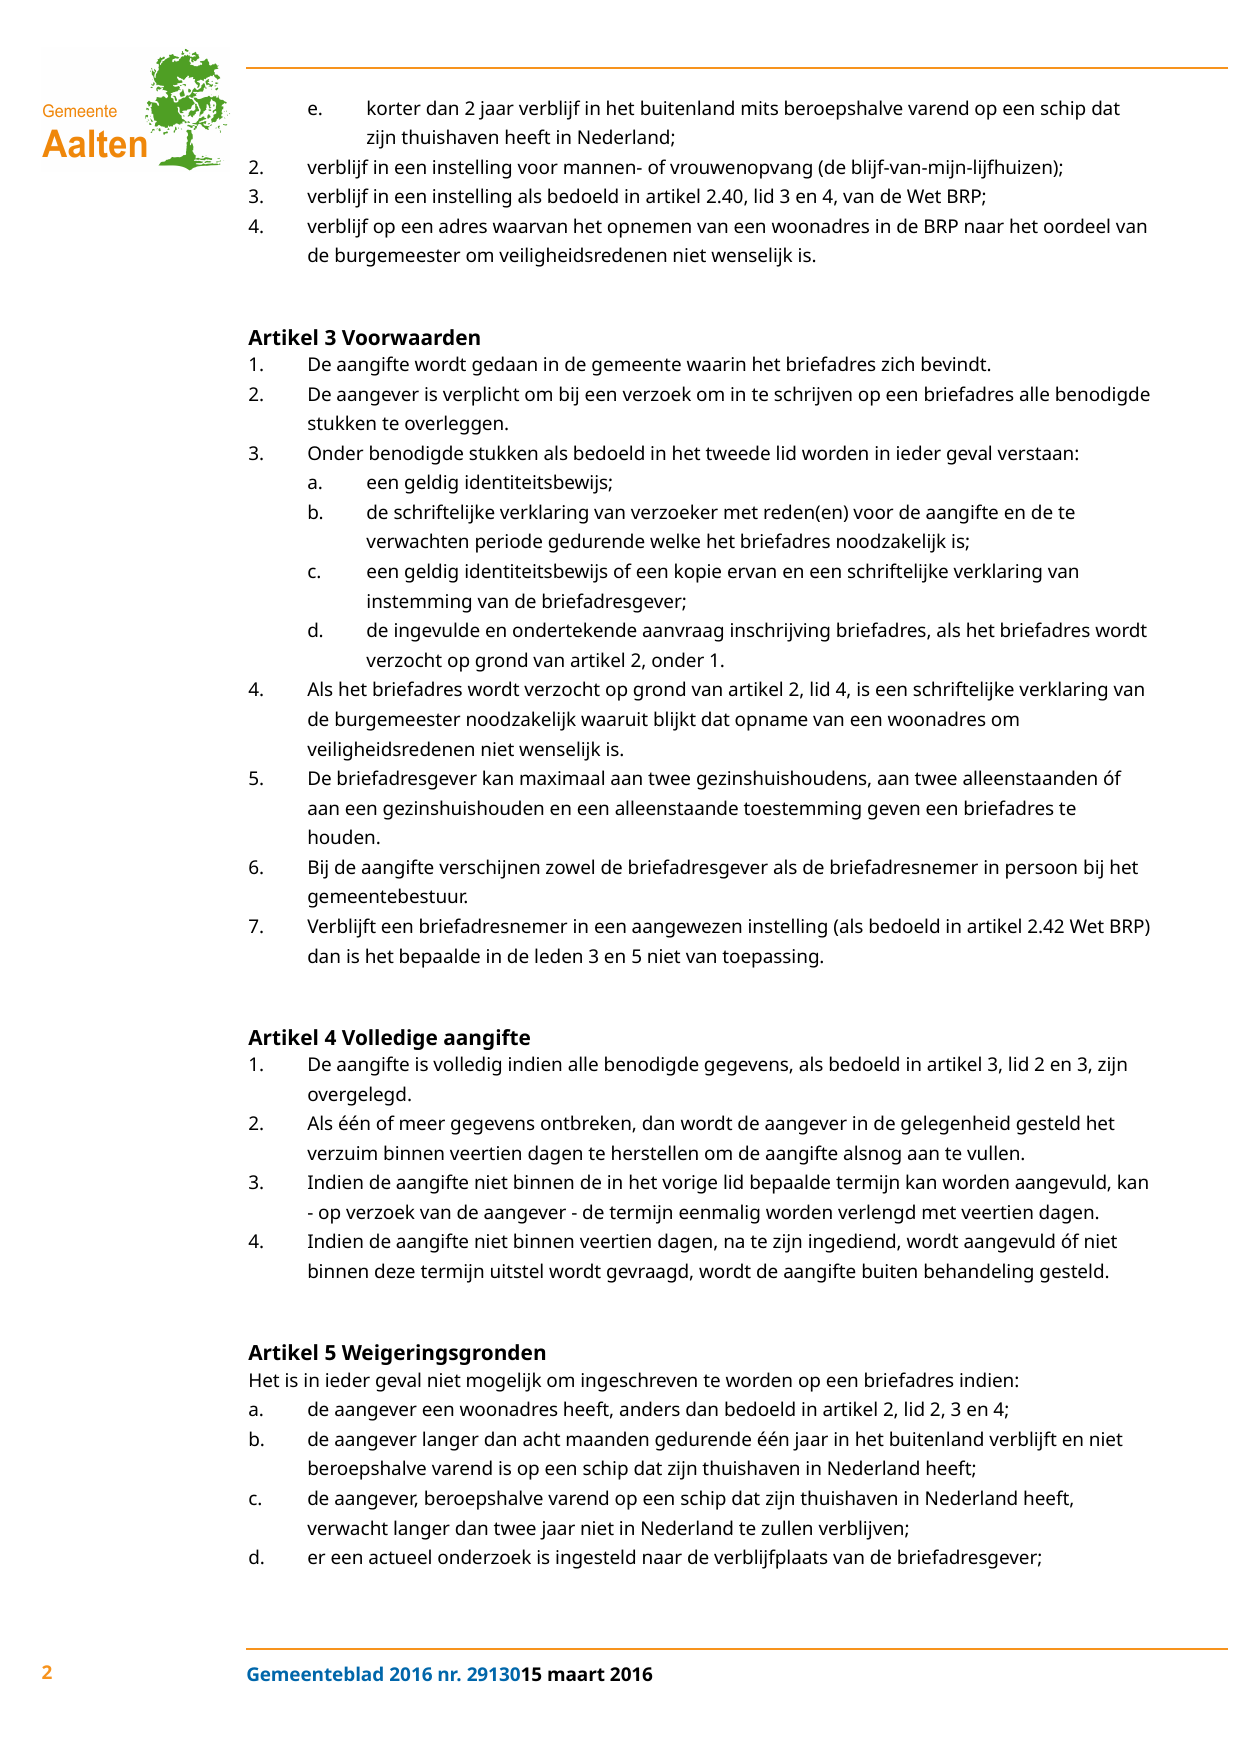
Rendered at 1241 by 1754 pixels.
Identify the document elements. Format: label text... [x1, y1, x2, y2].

list Indien de aangifte niet binnen de in het vorige lid bepaalde termijn kan worden aangevuld, kan - op verzoek van de aangever - de termijn eenmalig worden verlengd met veertien dagen. [248, 1169, 1152, 1225]
text Artikel 3 Voorwaarden [248, 323, 1152, 351]
list een geldig identiteitsbewijs; [307, 469, 1152, 495]
list de aangever langer dan acht maanden gedurende één jaar in het buitenland verblijft en niet beroepshalve varend is op een schip dat zijn thuishaven in Nederland heeft; [248, 1426, 1152, 1481]
text Artikel 5 Weigeringsgronden [248, 1338, 1152, 1367]
list verblijf in een instelling voor mannen- of vrouwenopvang (de blijf-van-mijn-lijfhuizen); [248, 154, 1152, 180]
list Verblijft een briefadresnemer in een aangewezen instelling (als bedoeld in artikel 2.42 Wet BRP) dan is het bepaalde in de leden 3 en 5 niet van toepassing. [248, 913, 1152, 968]
list de aangever, beroepshalve varend op een schip dat zijn thuishaven in Nederland heeft, verwacht langer dan twee jaar niet in Nederland te zullen verblijven; [248, 1485, 1152, 1540]
list Als het briefadres wordt verzocht op grond van artikel 2, lid 4, is een schriftelijke verklaring van de burgemeester noodzakelijk waaruit blijkt dat opname van een woonadres om veiligheidsredenen niet wenselijk is. [248, 677, 1152, 761]
list Onder benodigde stukken als bedoeld in het tweede lid worden in ieder geval verstaan: [248, 440, 1152, 466]
list Bij de aangifte verschijnen zowel de briefadresgever als de briefadresnemer in persoon bij het gemeentebestuur. [248, 854, 1152, 909]
list de aangever een woonadres heeft, anders dan bedoeld in artikel 2, lid 2, 3 en 4; [248, 1396, 1152, 1422]
list de schriftelijke verklaring van verzoeker met reden(en) voor de aangifte en de te verwachten periode gedurende welke het briefadres noodzakelijk is; [307, 499, 1152, 554]
list Als één of meer gegevens ontbreken, dan wordt de aangever in de gelegenheid gesteld het verzuim binnen veertien dagen te herstellen om de aangifte alsnog aan te vullen. [248, 1110, 1152, 1166]
list Indien de aangifte niet binnen veertien dagen, na te zijn ingediend, wordt aangevuld óf niet binnen deze termijn uitstel wordt gevraagd, wordt de aangifte buiten behandeling gesteld. [248, 1229, 1152, 1284]
text Artikel 4 Volledige aangifte [248, 1023, 1152, 1051]
list verblijf op een adres waarvan het opnemen van een woonadres in de BRP naar het oordeel van de burgemeester om veiligheidsredenen niet wenselijk is. [248, 213, 1152, 268]
list De briefadresgever kan maximaal aan twee gezinshuishoudens, aan twee alleenstaanden óf aan een gezinshuishouden en een alleenstaande toestemming geven een briefadres te houden. [248, 765, 1152, 850]
list De aangever is verplicht om bij een verzoek om in te schrijven op een briefadres alle benodigde stukken te overleggen. [248, 381, 1152, 436]
list verblijf in een instelling als bedoeld in artikel 2.40, lid 3 en 4, van de Wet BRP; [248, 183, 1152, 209]
list de ingevulde en ondertekende aanvraag inschrijving briefadres, als het briefadres wordt verzocht op grond van artikel 2, onder 1. [307, 617, 1152, 673]
picture [41, 47, 231, 172]
list De aangifte wordt gedaan in de gemeente waarin het briefadres zich bevindt. [248, 351, 1152, 377]
list De aangifte is volledig indien alle benodigde gegevens, als bedoeld in artikel 3, lid 2 en 3, zijn overgelegd. [248, 1051, 1152, 1107]
list er een actueel onderzoek is ingesteld naar de verblijfplaats van de briefadresgever; [248, 1544, 1152, 1570]
list korter dan 2 jaar verblijf in het buitenland mits beroepshalve varend op een schip dat zijn thuishaven heeft in Nederland; [307, 95, 1152, 150]
list een geldig identiteitsbewijs of een kopie ervan en een schriftelijke verklaring van instemming van de briefadresgever; [307, 558, 1152, 613]
text Het is in ieder geval niet mogelijk om ingeschreven te worden op een briefadres indien: [248, 1367, 1152, 1392]
